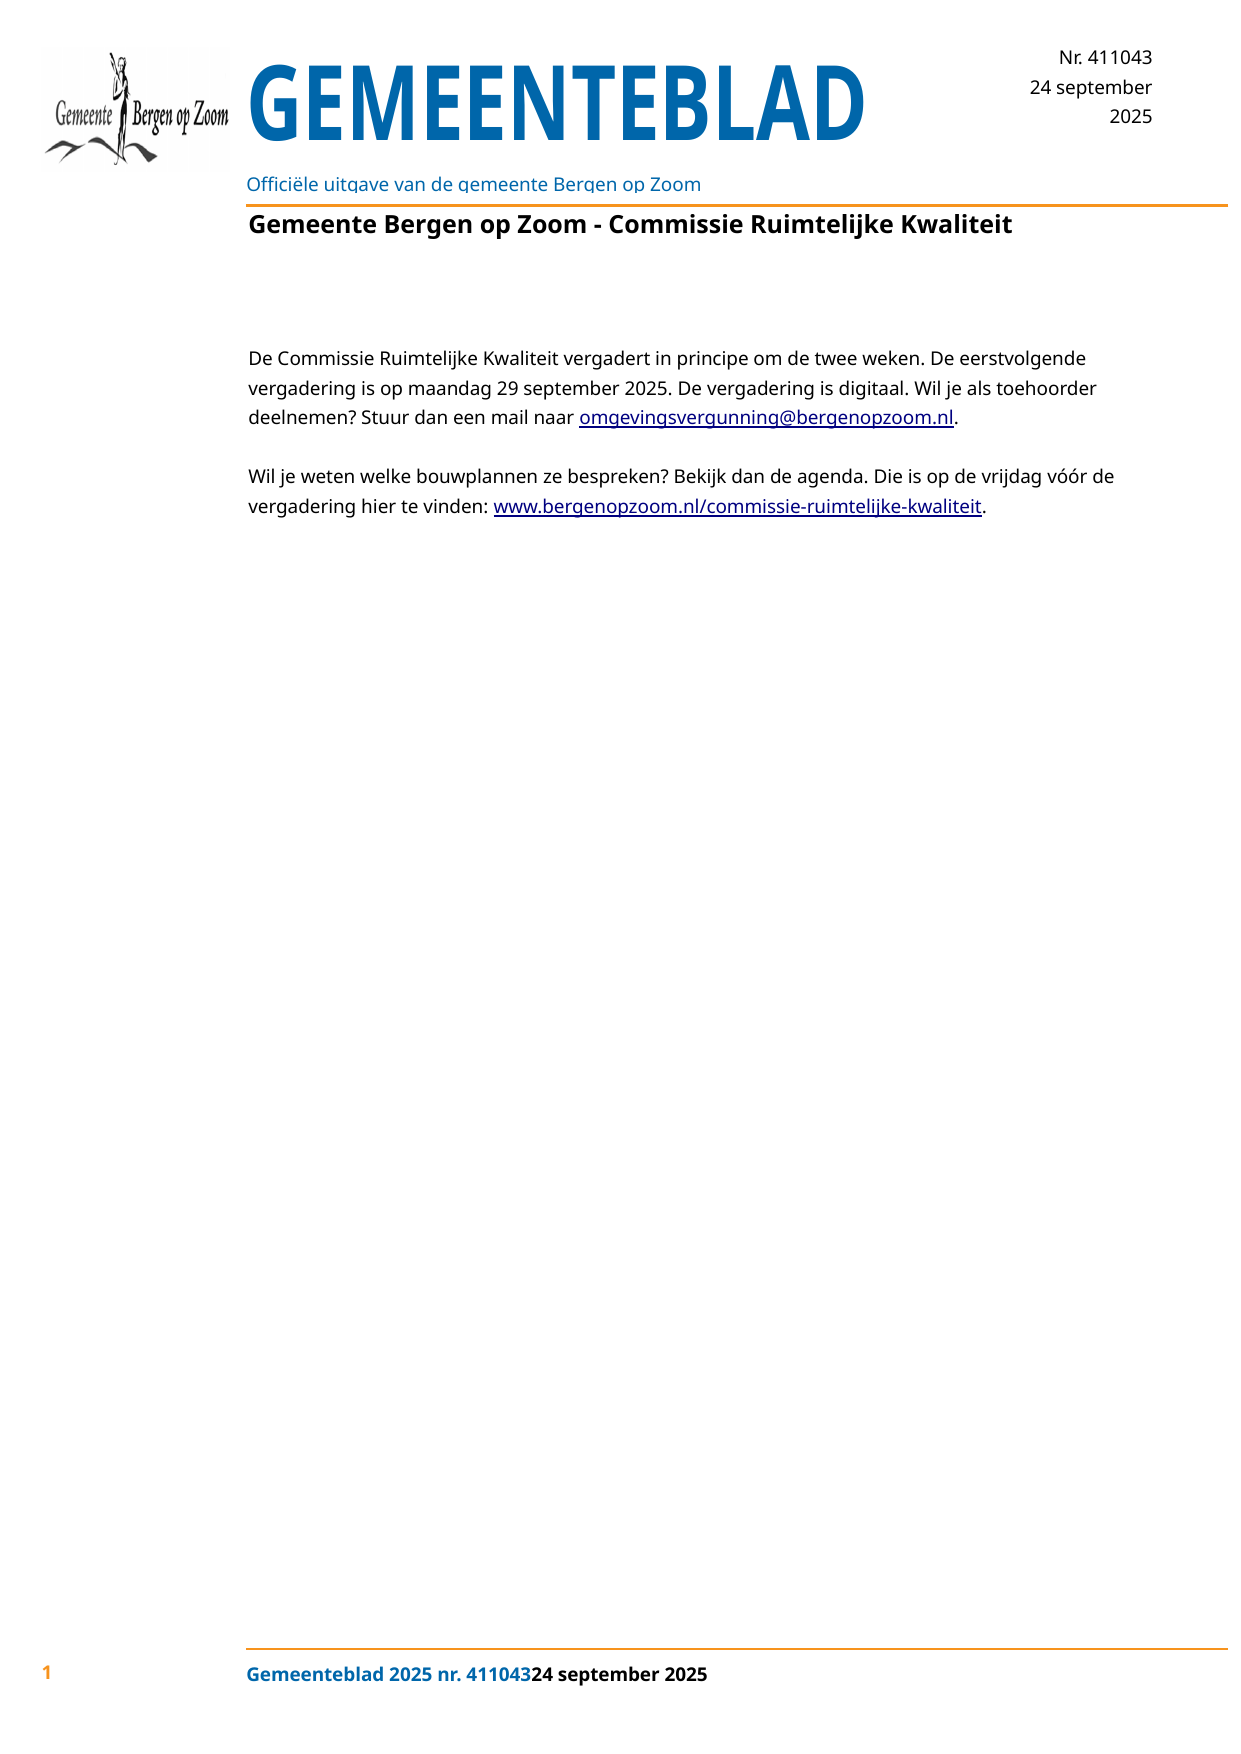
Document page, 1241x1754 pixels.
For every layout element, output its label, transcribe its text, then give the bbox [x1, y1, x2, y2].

text Wil je weten welke bouwplannen ze bespreken? Bekijk dan de agenda. Die is op de vrijdag vóór de vergadering hier te vinden: www.bergenopzoom.nl/commissie-ruimtelijke-kwaliteit. [248, 464, 1152, 519]
text De Commissie Ruimtelijke Kwaliteit vergadert in principe om de twee weken. De eerstvolgende vergadering is op maandag 29 september 2025. De vergadering is digitaal. Wil je als toehoorder deelnemen? Stuur dan een mail naar omgevingsvergunning@bergenopzoom.nl. [248, 345, 1152, 430]
text Gemeente Bergen op Zoom - Commissie Ruimtelijke Kwaliteit [248, 207, 1152, 241]
picture [41, 47, 231, 172]
